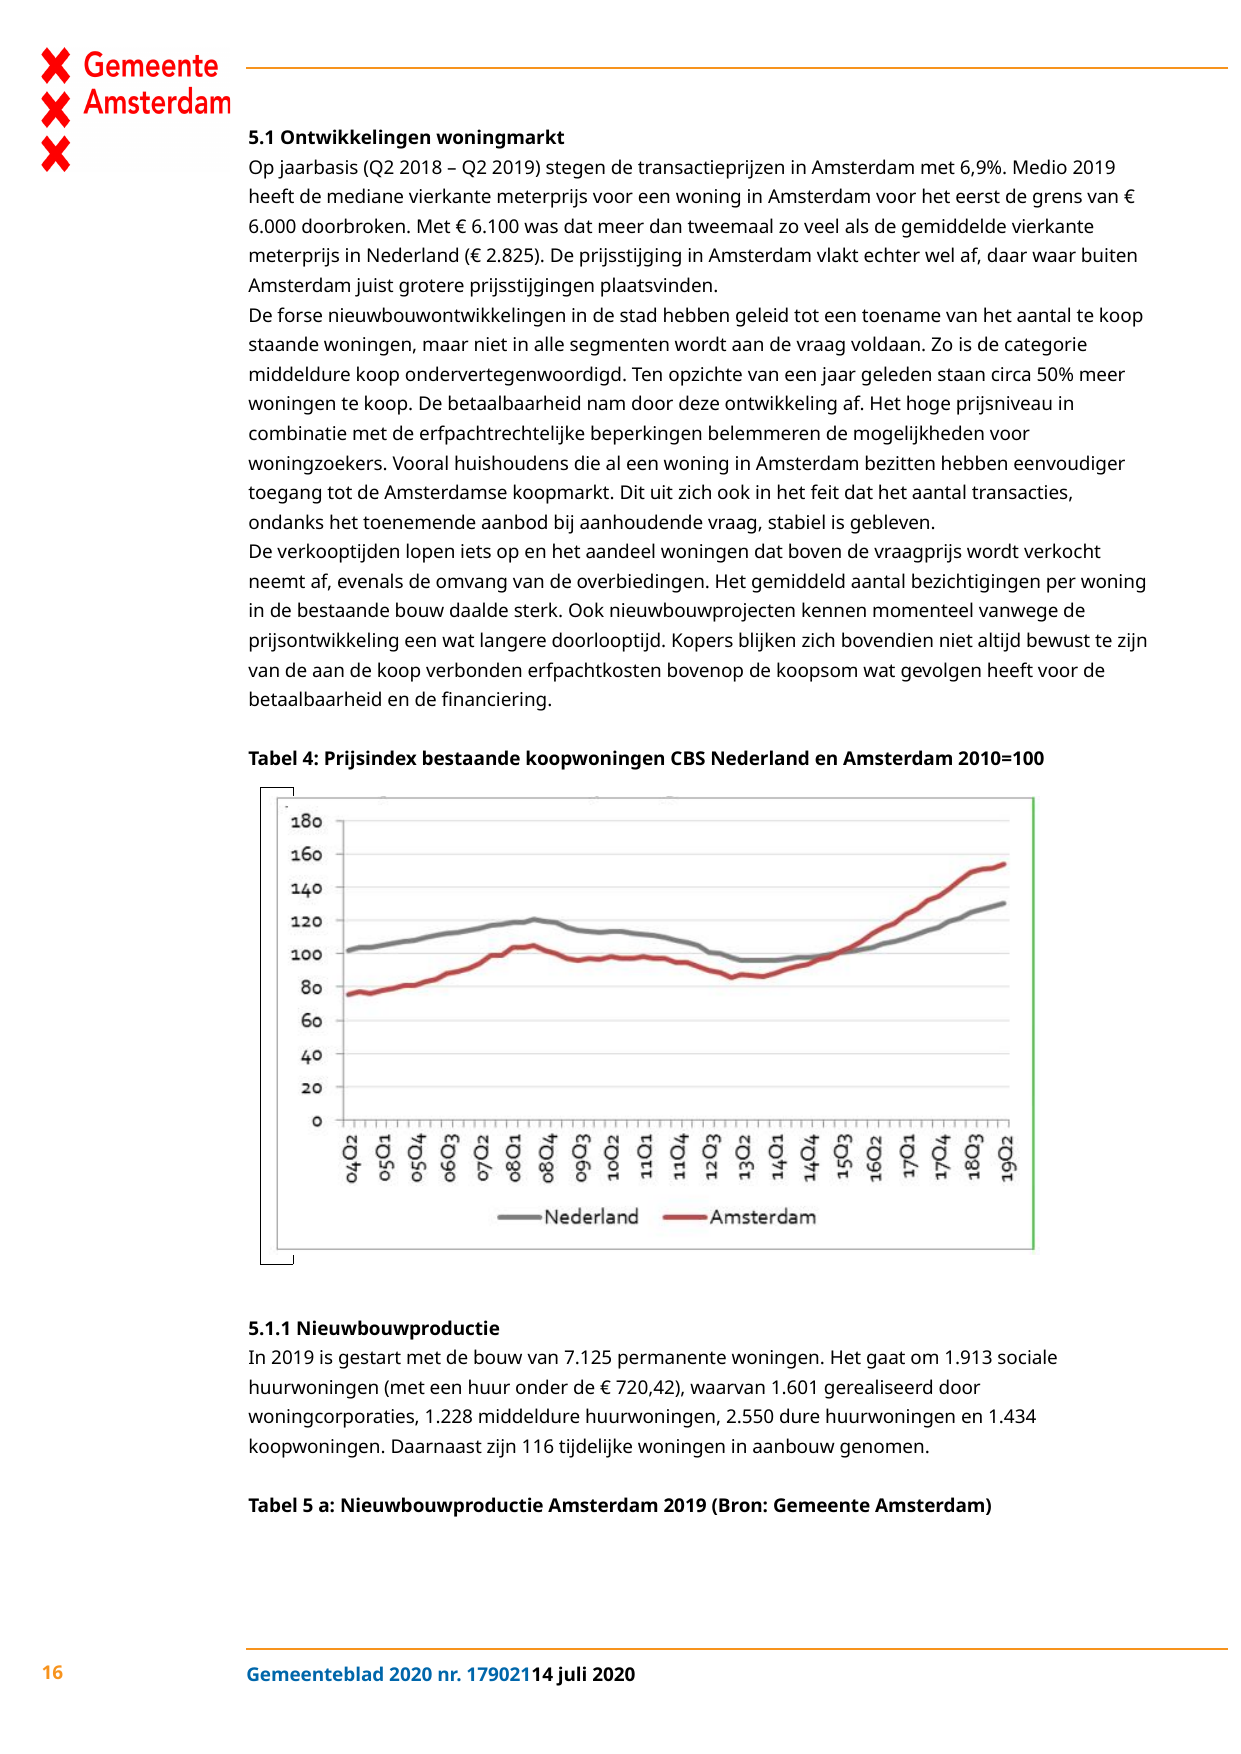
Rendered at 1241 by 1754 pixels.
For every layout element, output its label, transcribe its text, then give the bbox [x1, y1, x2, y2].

text Tabel 5 a: Nieuwbouwproductie Amsterdam 2019 (Bron: Gemeente Amsterdam) [248, 1492, 1152, 1518]
text Tabel 4: Prijsindex bestaande koopwoningen CBS Nederland en Amsterdam 2010=100 [248, 746, 1152, 771]
picture [268, 796, 1040, 1255]
text 5.1.1 Nieuwbouwproductie [248, 1315, 1152, 1341]
text In 2019 is gestart met de bouw van 7.125 permanente woningen. Het gaat om 1.913 sociale huurwoningen (met een huur onder de € 720,42), waarvan 1.601 gerealiseerd door woningcorporaties, 1.228 middeldure huurwoningen, 2.550 dure huurwoningen en 1.434 koopwoningen. Daarnaast zijn 116 tijdelijke woningen in aanbouw genomen. [248, 1344, 1152, 1459]
text 5.1 Ontwikkelingen woningmarkt [248, 124, 1152, 150]
picture [41, 47, 231, 172]
text De verkooptijden lopen iets op en het aandeel woningen dat boven de vraagprijs wordt verkocht neemt af, evenals de omvang van de overbiedingen. Het gemiddeld aantal bezichtigingen per woning in de bestaande bouw daalde sterk. Ook nieuwbouwprojecten kennen momenteel vanwege de prijsontwikkeling een wat langere doorlooptijd. Kopers blijken zich bovendien niet altijd bewust te zijn van de aan de koop verbonden erfpachtkosten bovenop de koopsom wat gevolgen heeft voor de betaalbaarheid en de financiering. [248, 538, 1152, 712]
text De forse nieuwbouwontwikkelingen in de stad hebben geleid tot een toename van het aantal te koop staande woningen, maar niet in alle segmenten wordt aan de vraag voldaan. Zo is de categorie middeldure koop ondervertegenwoordigd. Ten opzichte van een jaar geleden staan circa 50% meer woningen te koop. De betaalbaarheid nam door deze ontwikkeling af. Het hoge prijsniveau in combinatie met de erfpachtrechtelijke beperkingen belemmeren de mogelijkheden voor woningzoekers. Vooral huishoudens die al een woning in Amsterdam bezitten hebben eenvoudiger toegang tot de Amsterdamse koopmarkt. Dit uit zich ook in het feit dat het aantal transacties, ondanks het toenemende aanbod bij aanhoudende vraag, stabiel is gebleven. [248, 302, 1152, 535]
text Op jaarbasis (Q2 2018 – Q2 2019) stegen de transactieprijzen in Amsterdam met 6,9%. Medio 2019 heeft de mediane vierkante meterprijs voor een woning in Amsterdam voor het eerst de grens van € 6.000 doorbroken. Met € 6.100 was dat meer dan tweemaal zo veel als de gemiddelde vierkante meterprijs in Nederland (€ 2.825). De prijsstijging in Amsterdam vlakt echter wel af, daar waar buiten Amsterdam juist grotere prijsstijgingen plaatsvinden. [248, 154, 1152, 298]
